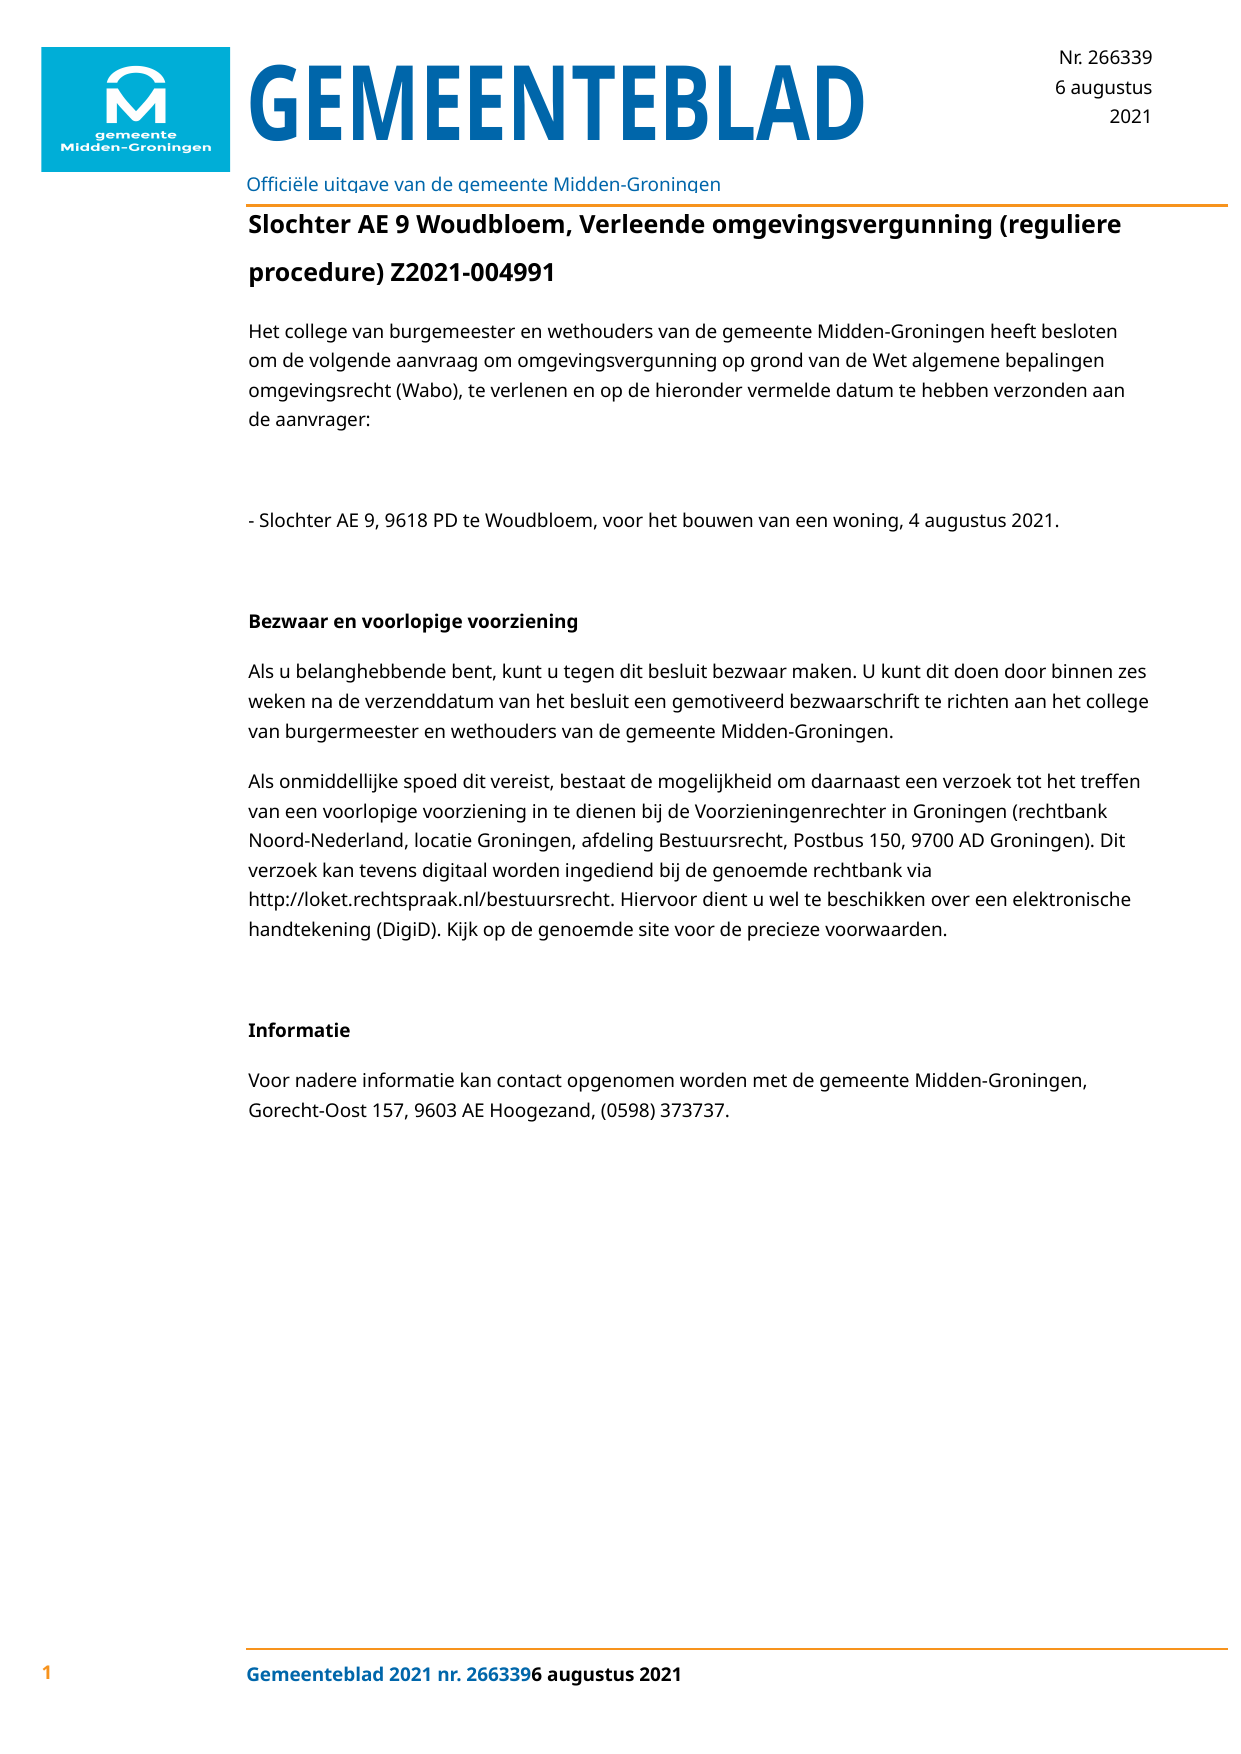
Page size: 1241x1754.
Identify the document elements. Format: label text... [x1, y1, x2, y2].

text Slochter AE 9 Woudbloem, Verleende omgevingsvergunning (reguliere procedure) Z2021-004991 [248, 207, 1152, 288]
text Het college van burgemeester en wethouders van de gemeente Midden-Groningen heeft besloten om de volgende aanvraag om omgevingsvergunning op grond van de Wet algemene bepalingen omgevingsrecht (Wabo), te verlenen en op de hieronder vermelde datum te hebben verzonden aan de aanvrager: [248, 318, 1152, 432]
text Voor nadere informatie kan contact opgenomen worden met de gemeente Midden-Groningen, Gorecht-Oost 157, 9603 AE Hoogezand, (0598) 373737. [248, 1067, 1152, 1123]
text Als onmiddellijke spoed dit vereist, bestaat de mogelijkheid om daarnaast een verzoek tot het treffen van een voorlopige voorziening in te dienen bij de Voorzieningenrechter in Groningen (rechtbank Noord-Nederland, locatie Groningen, afdeling Bestuursrecht, Postbus 150, 9700 AD Groningen). Dit verzoek kan tevens digitaal worden ingediend bij de genoemde rechtbank via http://loket.rechtspraak.nl/bestuursrecht. Hiervoor dient u wel te beschikken over een elektronische handtekening (DigiD). Kijk op de genoemde site voor de precieze voorwaarden. [248, 768, 1152, 942]
picture [107, 89, 165, 122]
text Als u belanghebbende bent, kunt u tegen dit besluit bezwaar maken. U kunt dit doen door binnen zes weken na de verzenddatum van het besluit een gemotiveerd bezwaarschrift te richten aan het college van burgermeester en wethouders van de gemeente Midden-Groningen. [248, 659, 1152, 744]
text Informatie [248, 1017, 1152, 1043]
text - Slochter AE 9, 9618 PD te Woudbloem, voor het bouwen van een woning, 4 augustus 2021. [248, 507, 1152, 533]
picture [184, 146, 190, 153]
text Bezwaar en voorlopige voorziening [248, 608, 1152, 634]
picture [108, 66, 164, 82]
